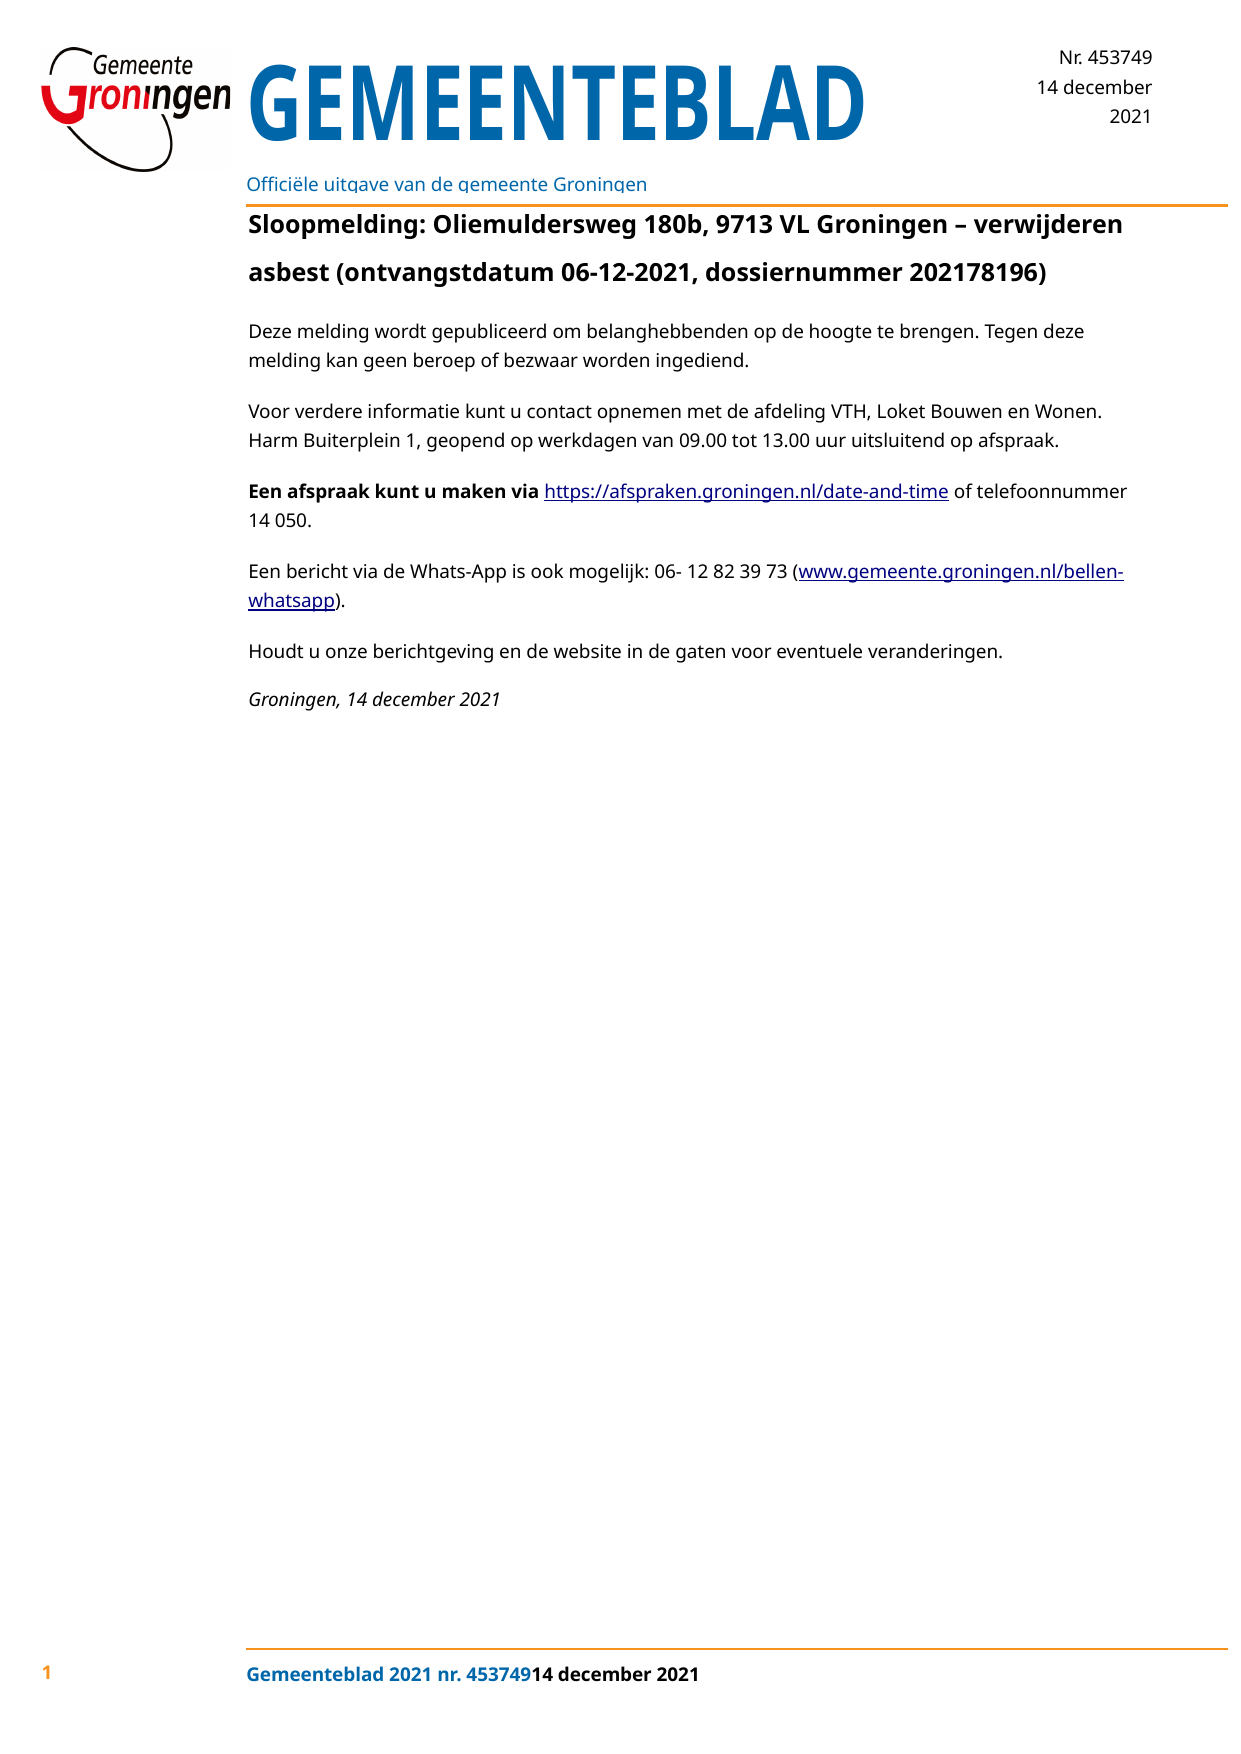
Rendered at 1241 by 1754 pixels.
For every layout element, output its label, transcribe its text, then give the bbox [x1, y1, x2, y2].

text Groningen, 14 december 2021 [248, 686, 1152, 711]
text Sloopmelding: Oliemuldersweg 180b, 9713 VL Groningen – verwijderen asbest (ontvangstdatum 06-12-2021, dossiernummer 202178196) [248, 207, 1152, 288]
text Deze melding wordt gepubliceerd om belanghebbenden op de hoogte te brengen. Tegen deze melding kan geen beroep of bezwaar worden ingediend. [248, 318, 1152, 373]
text Voor verdere informatie kunt u contact opnemen met de afdeling VTH, Loket Bouwen en Wonen. Harm Buiterplein 1, geopend op werkdagen van 09.00 tot 13.00 uur uitsluitend op afspraak. [248, 398, 1152, 453]
text Een bericht via de Whats-App is ook mogelijk: 06- 12 82 39 73 (www.gemeente.groningen.nl/bellen-whatsapp). [248, 558, 1152, 613]
picture [41, 47, 231, 172]
text Een afspraak kunt u maken via https://afspraken.groningen.nl/date-and-time of telefoonnummer 14 050. [248, 478, 1152, 533]
text Houdt u onze berichtgeving en de website in de gaten voor eventuele veranderingen. [248, 638, 1152, 664]
